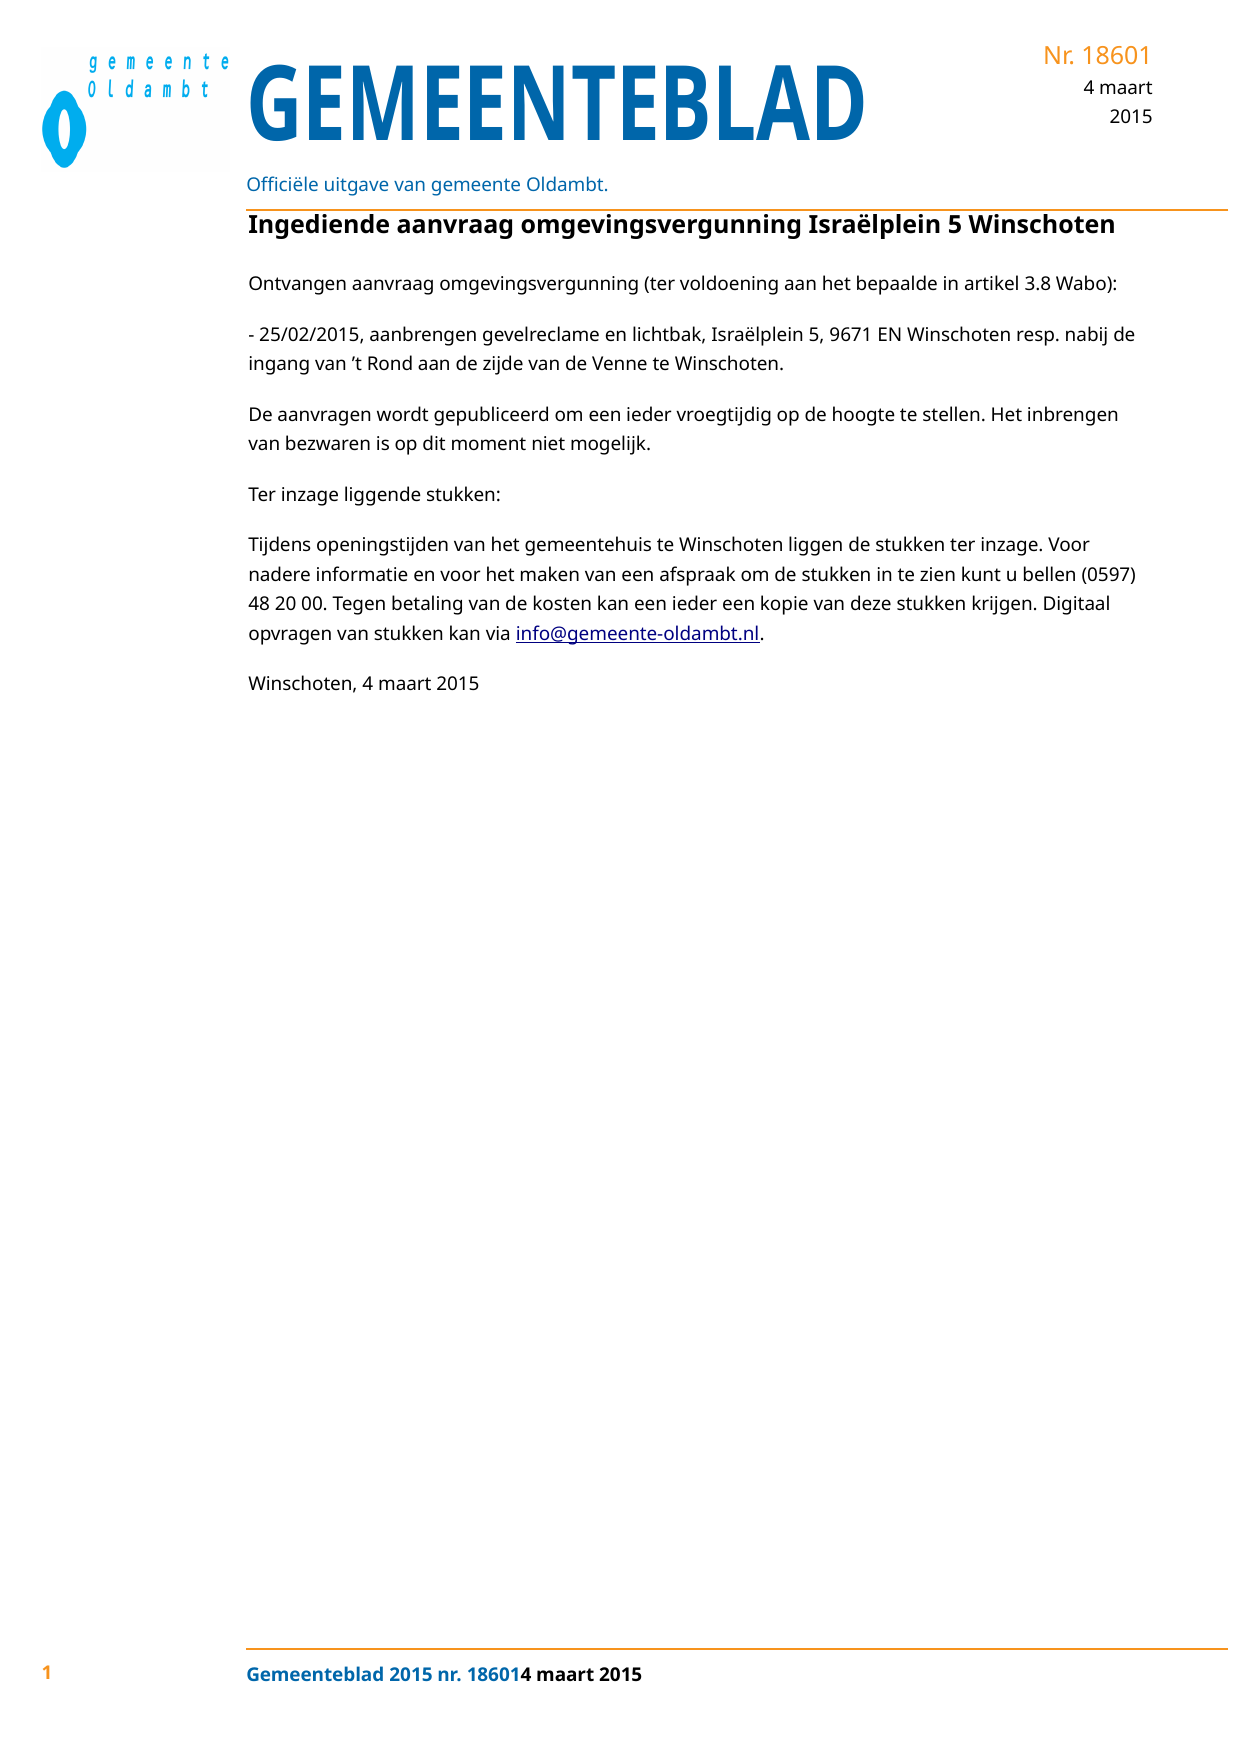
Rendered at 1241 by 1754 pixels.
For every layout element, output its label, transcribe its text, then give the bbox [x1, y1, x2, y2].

text Ingediende aanvraag omgevingsvergunning Israëlplein 5 Winschoten [248, 211, 1152, 241]
text - 25/02/2015, aanbrengen gevelreclame en lichtbak, Israëlplein 5, 9671 EN Winschoten resp. nabij de ingang van ’t Rond aan de zijde van de Venne te Winschoten. [248, 321, 1152, 376]
text Tijdens openingstijden van het gemeentehuis te Winschoten liggen de stukken ter inzage. Voor nadere informatie en voor het maken van een afspraak om de stukken in te zien kunt u bellen (0597) 48 20 00. Tegen betaling van de kosten kan een ieder een kopie van deze stukken krijgen. Digitaal opvragen van stukken kan via info@gemeente-oldambt.nl. [248, 531, 1152, 646]
text Ter inzage liggende stukken: [248, 481, 1152, 506]
text Winschoten, 4 maart 2015 [248, 670, 1152, 696]
text De aanvragen wordt gepubliceerd om een ieder vroegtijdig op de hoogte te stellen. Het inbrengen van bezwaren is op dit moment niet mogelijk. [248, 401, 1152, 456]
text Ontvangen aanvraag omgevingsvergunning (ter voldoening aan het bepaalde in artikel 3.8 Wabo): [248, 270, 1152, 296]
picture [41, 47, 231, 172]
